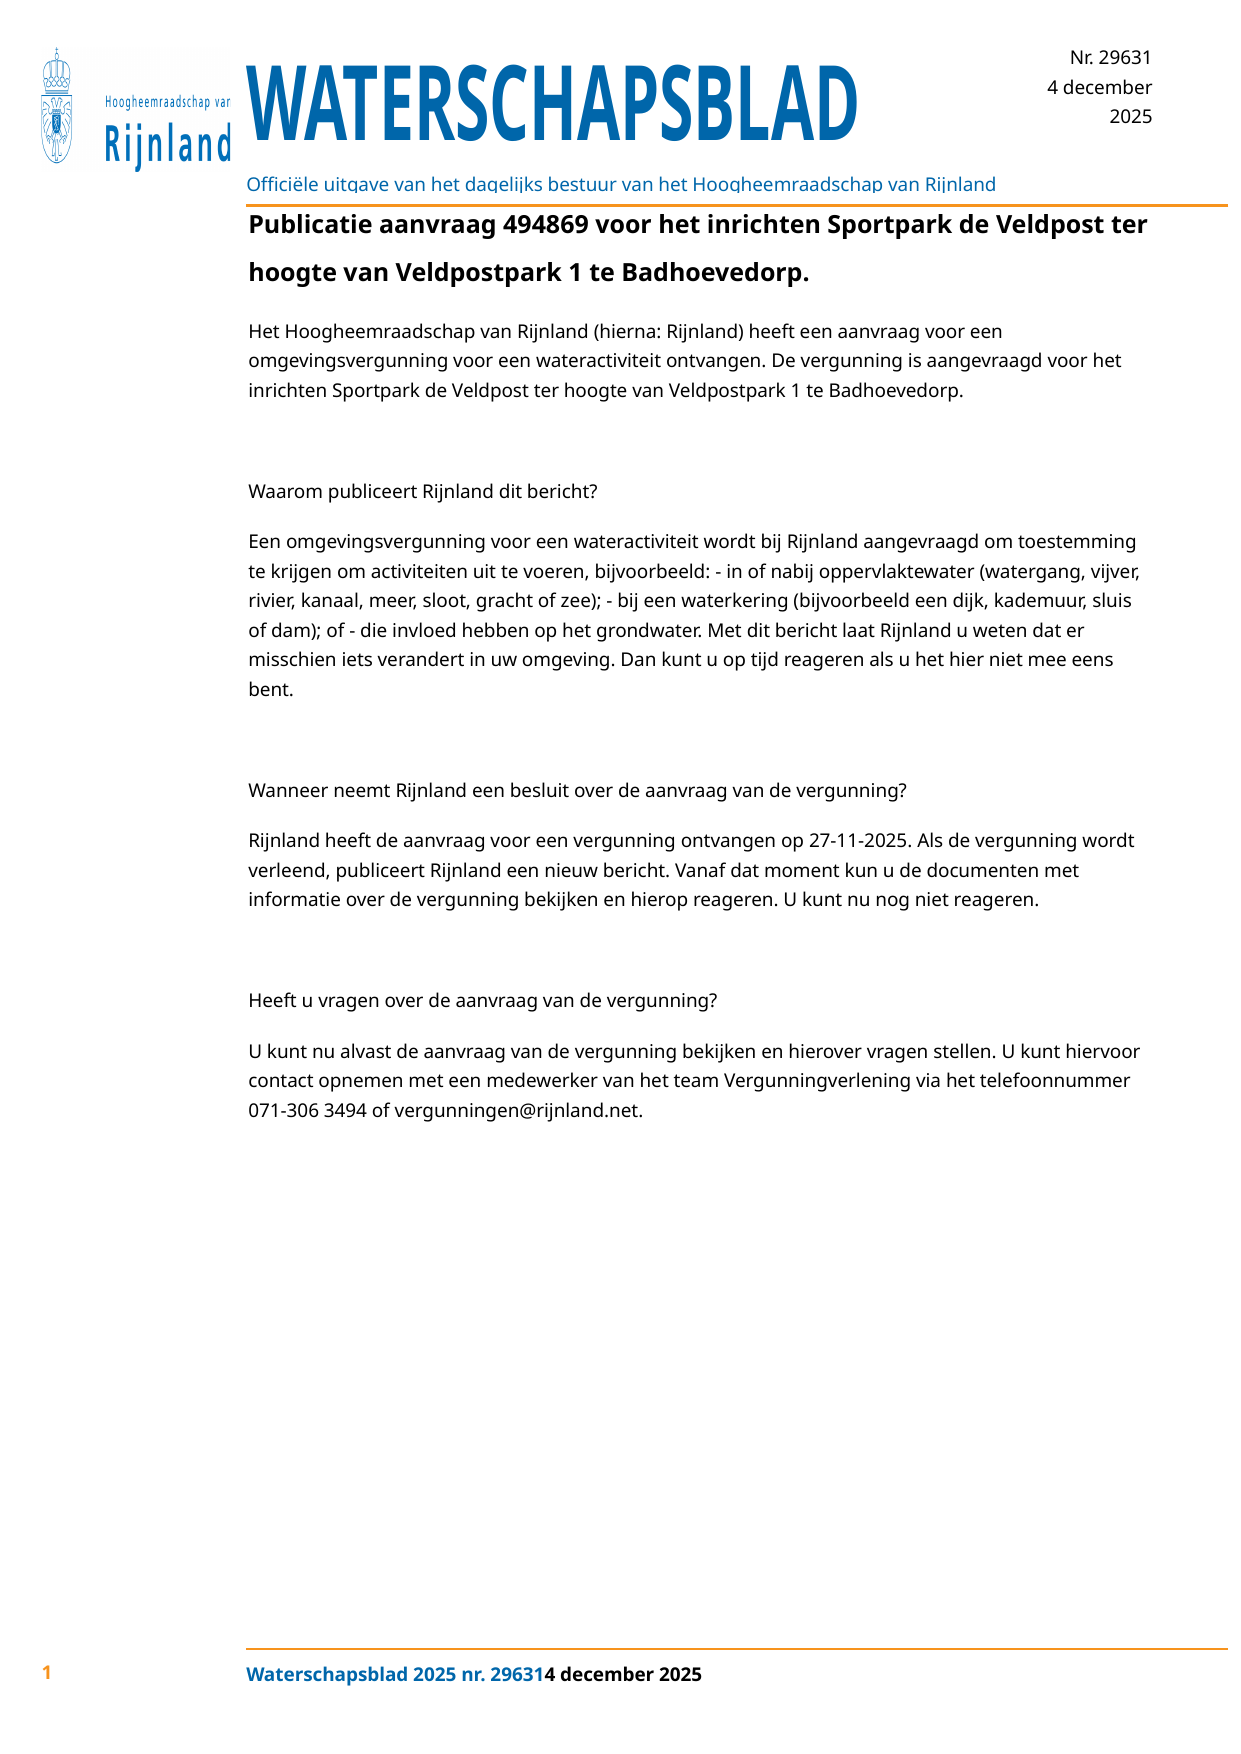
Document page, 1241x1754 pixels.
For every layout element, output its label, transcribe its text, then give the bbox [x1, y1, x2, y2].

text Publicatie aanvraag 494869 voor het inrichten Sportpark de Veldpost ter hoogte van Veldpostpark 1 te Badhoevedorp. [248, 207, 1152, 288]
text Wanneer neemt Rijnland een besluit over de aanvraag van de vergunning? [248, 777, 1152, 803]
picture [41, 47, 231, 172]
text U kunt nu alvast de aanvraag van de vergunning bekijken en hierover vragen stellen. U kunt hiervoor contact opnemen met een medewerker van het team Vergunningverlening via het telefoonnummer 071-306 3494 of vergunningen@rijnland.net. [248, 1038, 1152, 1123]
text Een omgevingsvergunning voor een wateractiviteit wordt bij Rijnland aangevraagd om toestemming te krijgen om activiteiten uit te voeren, bijvoorbeeld: - in of nabij oppervlaktewater (watergang, vijver, rivier, kanaal, meer, sloot, gracht of zee); - bij een waterkering (bijvoorbeeld een dijk, kademuur, sluis of dam); of - die invloed hebben op het grondwater. Met dit bericht laat Rijnland u weten dat er misschien iets verandert in uw omgeving. Dan kunt u op tijd reageren als u het hier niet mee eens bent. [248, 528, 1152, 702]
text Waarom publiceert Rijnland dit bericht? [248, 478, 1152, 504]
text Rijnland heeft de aanvraag voor een vergunning ontvangen op 27-11-2025. Als de vergunning wordt verleend, publiceert Rijnland een nieuw bericht. Vanaf dat moment kun u de documenten met informatie over de vergunning bekijken en hierop reageren. U kunt nu nog niet reageren. [248, 827, 1152, 912]
text Heeft u vragen over de aanvraag van de vergunning? [248, 987, 1152, 1013]
text Het Hoogheemraadschap van Rijnland (hierna: Rijnland) heeft een aanvraag voor een omgevingsvergunning voor een wateractiviteit ontvangen. De vergunning is aangevraagd voor het inrichten Sportpark de Veldpost ter hoogte van Veldpostpark 1 te Badhoevedorp. [248, 318, 1152, 403]
